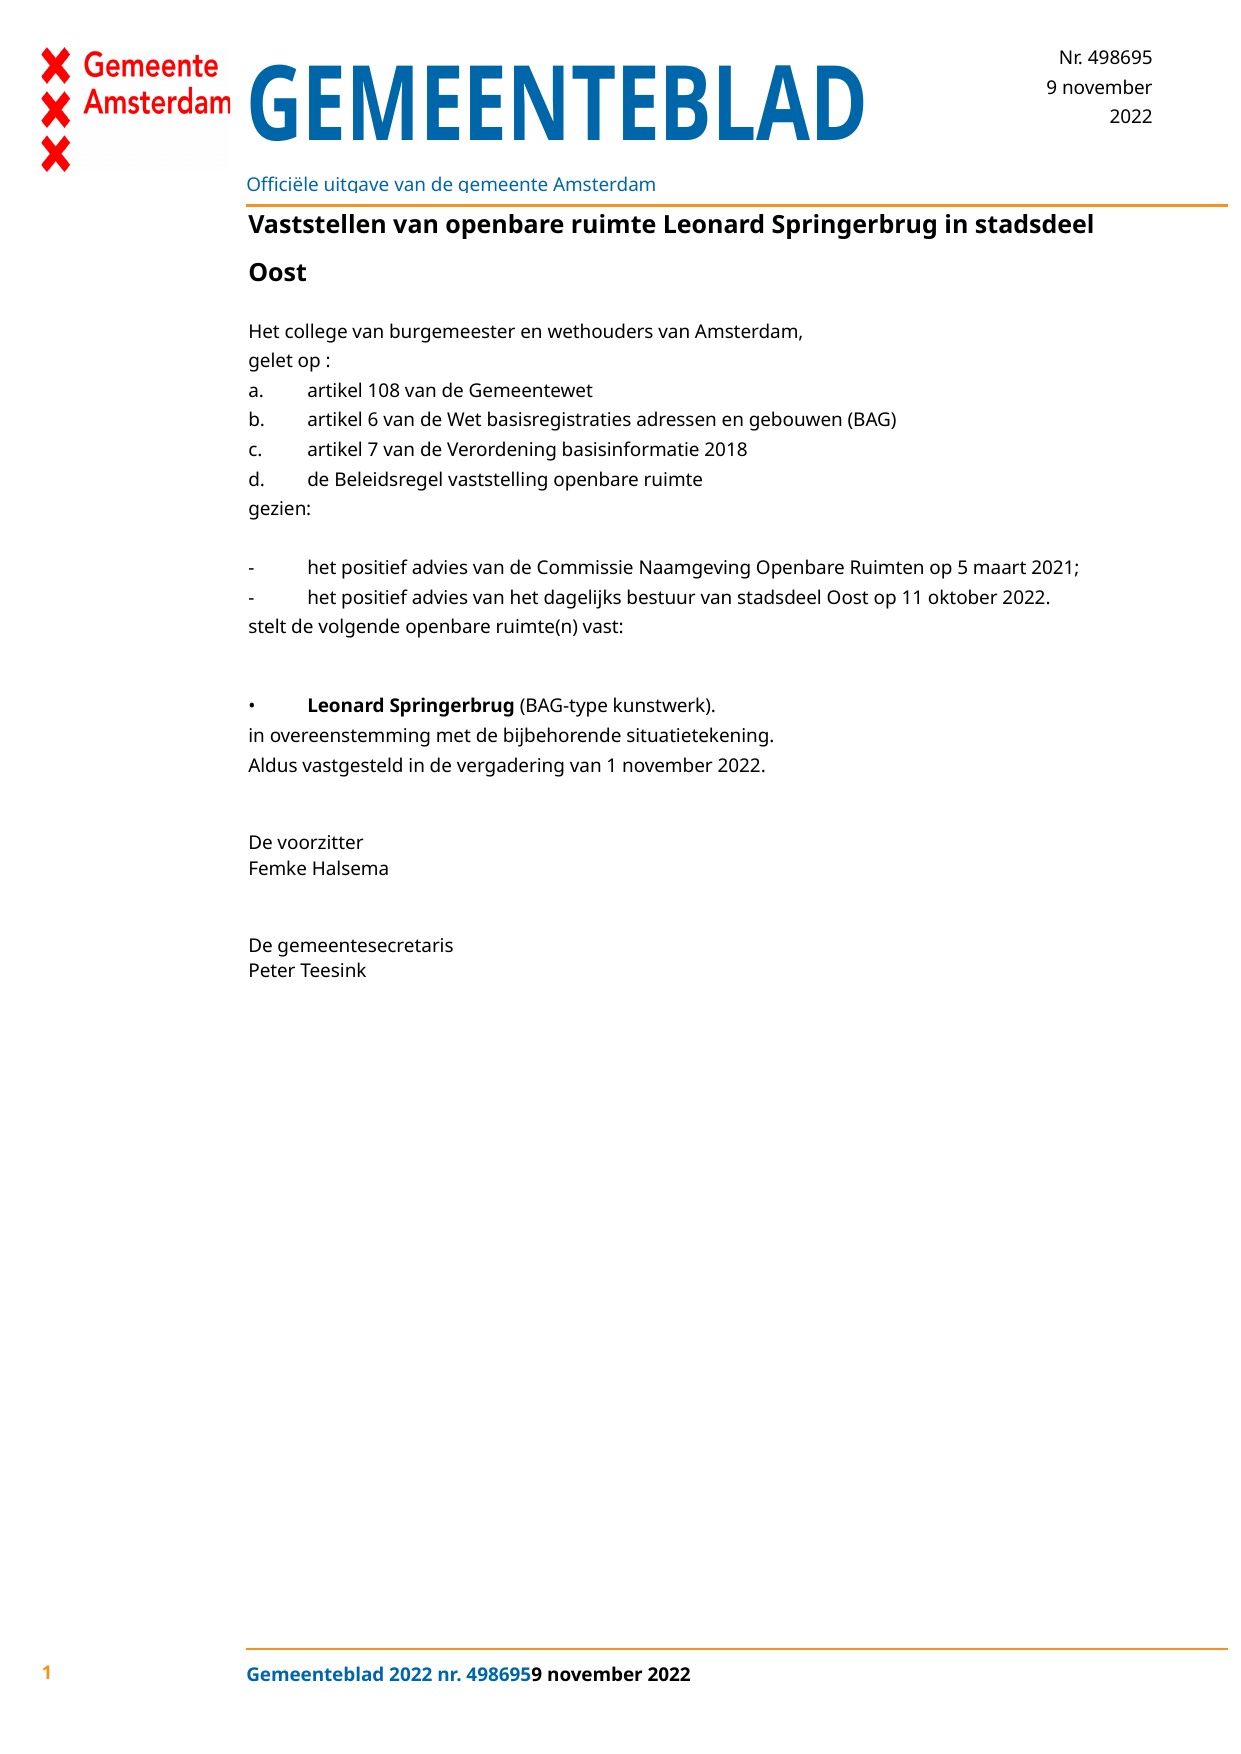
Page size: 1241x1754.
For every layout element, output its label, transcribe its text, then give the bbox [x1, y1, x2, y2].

text Vaststellen van openbare ruimte Leonard Springerbrug in stadsdeel Oost [248, 207, 1152, 288]
text in overeenstemming met de bijbehorende situatietekening. [248, 722, 1152, 748]
list artikel 6 van de Wet basisregistraties adressen en gebouwen (BAG) [248, 407, 1152, 432]
text Femke Halsema [248, 855, 1152, 880]
text Aldus vastgesteld in de vergadering van 1 november 2022. [248, 752, 1152, 777]
text Het college van burgemeester en wethouders van Amsterdam, [248, 318, 1152, 344]
text gelet op : [248, 347, 1152, 373]
text gezien: [248, 495, 1152, 521]
list de Beleidsregel vaststelling openbare ruimte [248, 466, 1152, 492]
text stelt de volgende openbare ruimte(n) vast: [248, 614, 1152, 639]
list het positief advies van de Commissie Naamgeving Openbare Ruimten op 5 maart 2021; [248, 554, 1152, 580]
list Leonard Springerbrug (BAG-type kunstwerk). [248, 693, 1152, 718]
list het positief advies van het dagelijks bestuur van stadsdeel Oost op 11 oktober 2022. [248, 584, 1152, 610]
picture [41, 47, 231, 172]
text Peter Teesink [248, 958, 1152, 983]
list artikel 108 van de Gemeentewet [248, 377, 1152, 403]
text De gemeentesecretaris [248, 932, 1152, 958]
text De voorzitter [248, 829, 1152, 855]
list artikel 7 van de Verordening basisinformatie 2018 [248, 436, 1152, 462]
